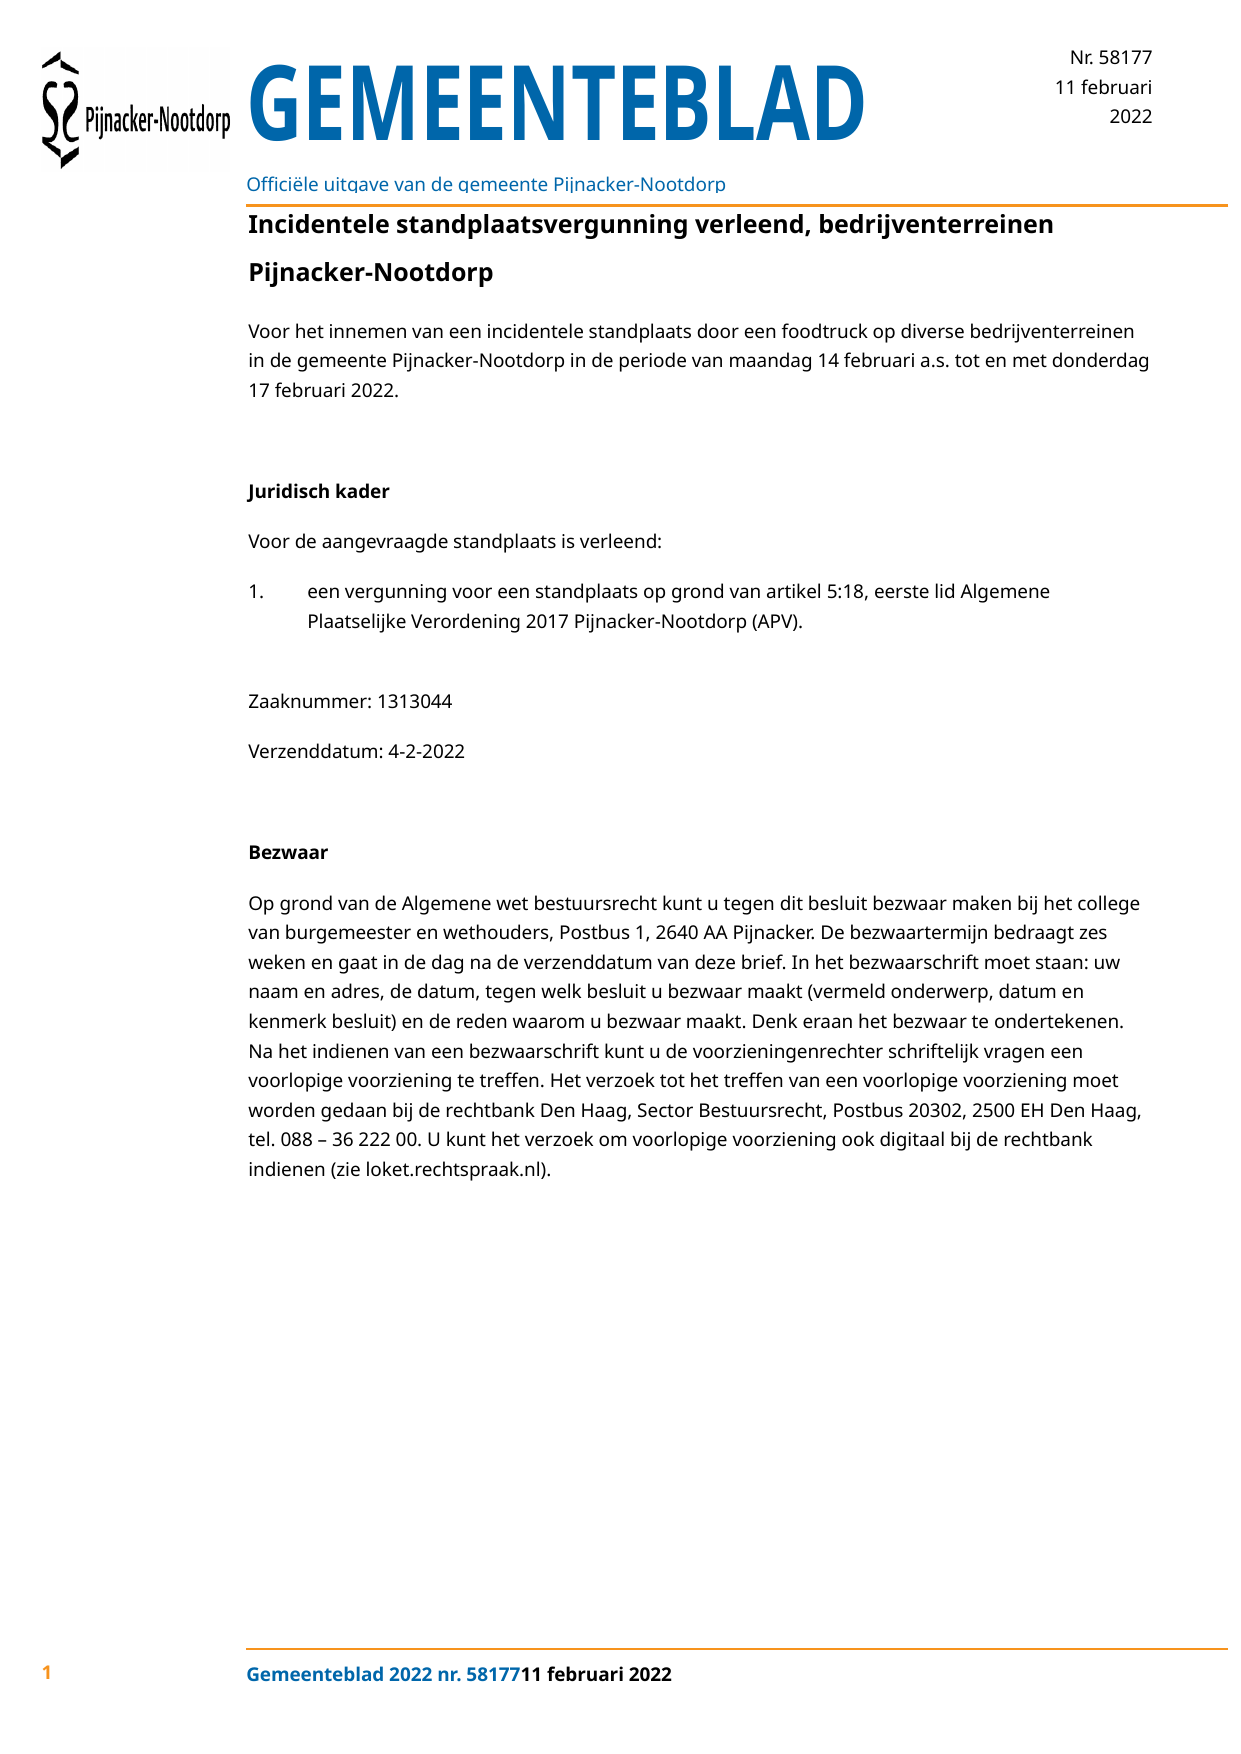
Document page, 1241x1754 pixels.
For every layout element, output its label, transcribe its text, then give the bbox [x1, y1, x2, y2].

text Juridisch kader [248, 478, 1152, 504]
text Bezwaar [248, 839, 1152, 865]
list een vergunning voor een standplaats op grond van artikel 5:18, eerste lid Algemene Plaatselijke Verordening 2017 Pijnacker-Nootdorp (APV). [248, 579, 1152, 634]
text Incidentele standplaatsvergunning verleend, bedrijventerreinen Pijnacker-Nootdorp [248, 207, 1152, 288]
text Zaaknummer: 1313044 [248, 688, 1152, 714]
text Voor het innemen van een incidentele standplaats door een foodtruck op diverse bedrijventerreinen in de gemeente Pijnacker-Nootdorp in de periode van maandag 14 februari a.s. tot en met donderdag 17 februari 2022. [248, 318, 1152, 403]
text Op grond van de Algemene wet bestuursrecht kunt u tegen dit besluit bezwaar maken bij het college van burgemeester en wethouders, Postbus 1, 2640 AA Pijnacker. De bezwaartermijn bedraagt zes weken en gaat in de dag na de verzenddatum van deze brief. In het bezwaarschrift moet staan: uw naam en adres, de datum, tegen welk besluit u bezwaar maakt (vermeld onderwerp, datum en kenmerk besluit) en de reden waarom u bezwaar maakt. Denk eraan het bezwaar te ondertekenen. Na het indienen van een bezwaarschrift kunt u de voorzieningenrechter schriftelijk vragen een voorlopige voorziening te treffen. Het verzoek tot het treffen van een voorlopige voorziening moet worden gedaan bij de rechtbank Den Haag, Sector Bestuursrecht, Postbus 20302, 2500 EH Den Haag, tel. 088 – 36 222 00. U kunt het verzoek om voorlopige voorziening ook digitaal bij de rechtbank indienen (zie loket.rechtspraak.nl). [248, 890, 1152, 1182]
text Voor de aangevraagde standplaats is verleend: [248, 528, 1152, 554]
picture [41, 47, 231, 172]
text Verzenddatum: 4-2-2022 [248, 739, 1152, 764]
